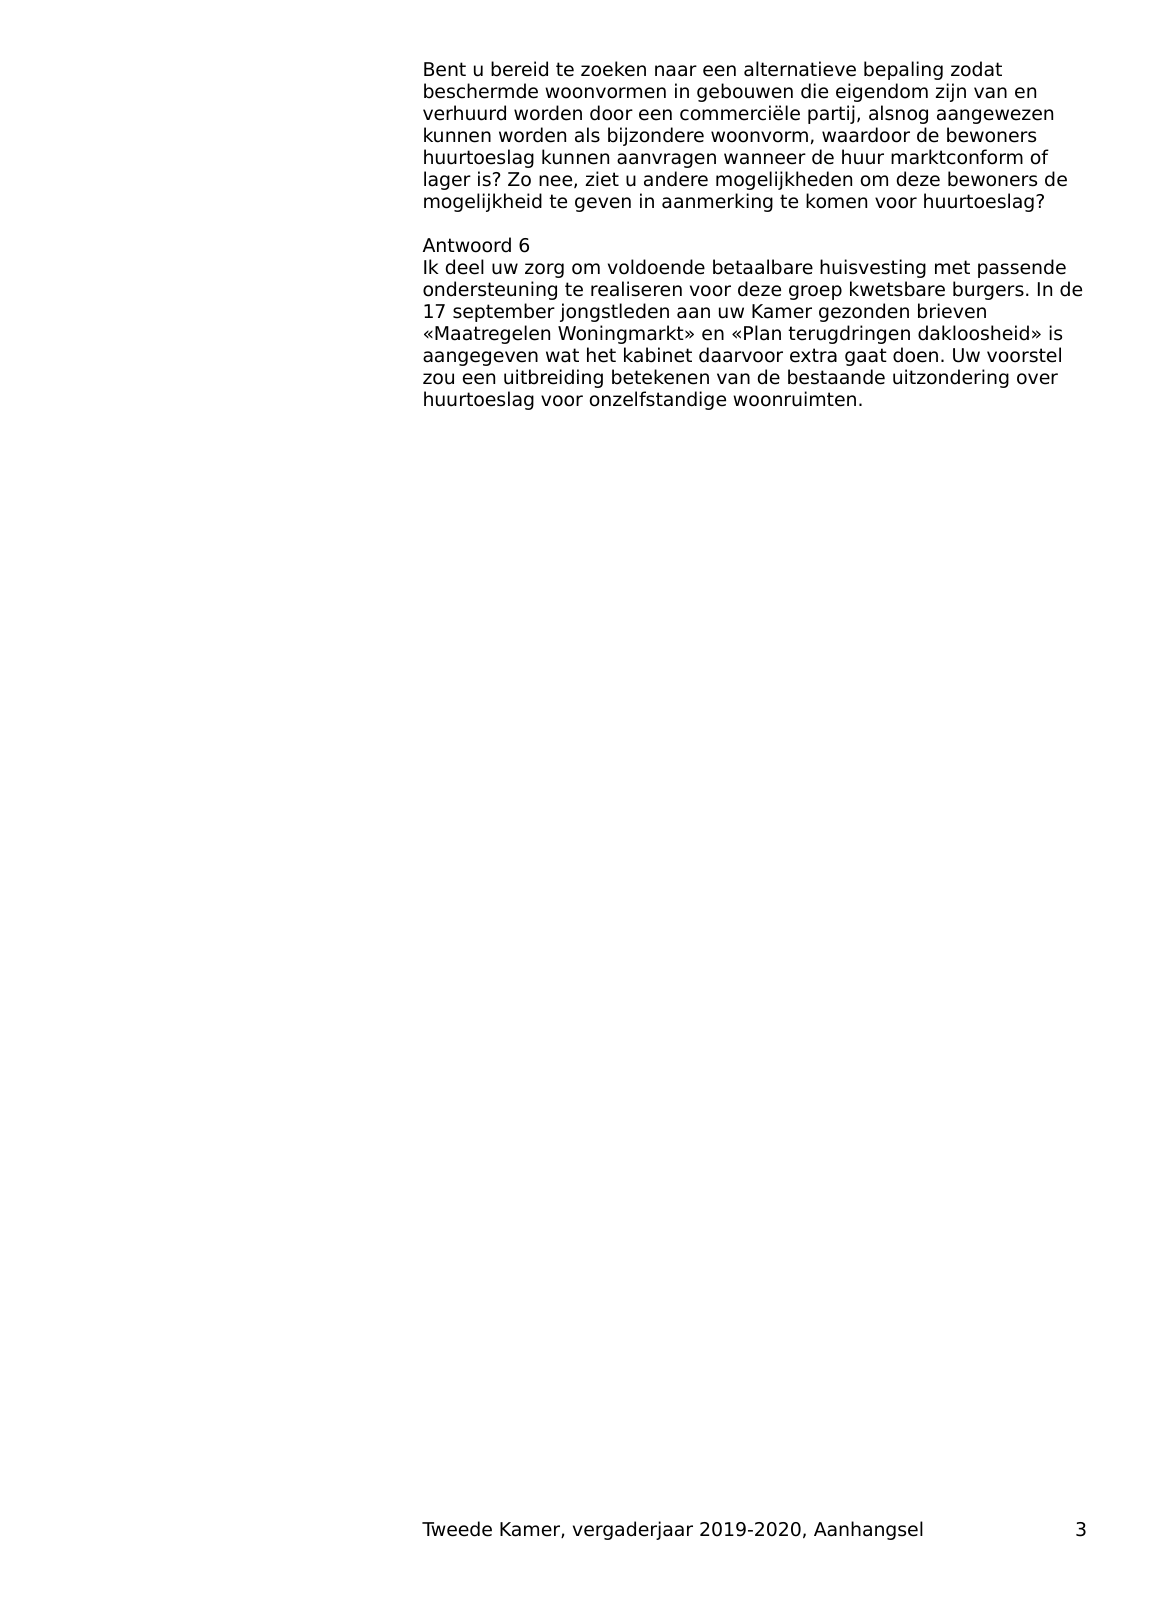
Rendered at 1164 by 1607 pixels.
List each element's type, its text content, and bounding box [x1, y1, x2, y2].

text Ik deel uw zorg om voldoende betaalbare huisvesting met passende ondersteuning te realiseren voor deze groep kwetsbare burgers. In de 17 september jongstleden aan uw Kamer gezonden brieven «Maatregelen Woningmarkt» en «Plan terugdringen dakloosheid» is aangegeven wat het kabinet daarvoor extra gaat doen. Uw voorstel zou een uitbreiding betekenen van de bestaande uitzondering over huurtoeslag voor onzelfstandige woonruimten. [422, 257, 1087, 411]
text Bent u bereid te zoeken naar een alternatieve bepaling zodat beschermde woonvormen in gebouwen die eigendom zijn van en verhuurd worden door een commerciële partij, alsnog aangewezen kunnen worden als bijzondere woonvorm, waardoor de bewoners huurtoeslag kunnen aanvragen wanneer de huur marktconform of lager is? Zo nee, ziet u andere mogelijkheden om deze bewoners de mogelijkheid te geven in aanmerking te komen voor huurtoeslag? [422, 59, 1087, 213]
text Antwoord 6 [422, 235, 1087, 257]
